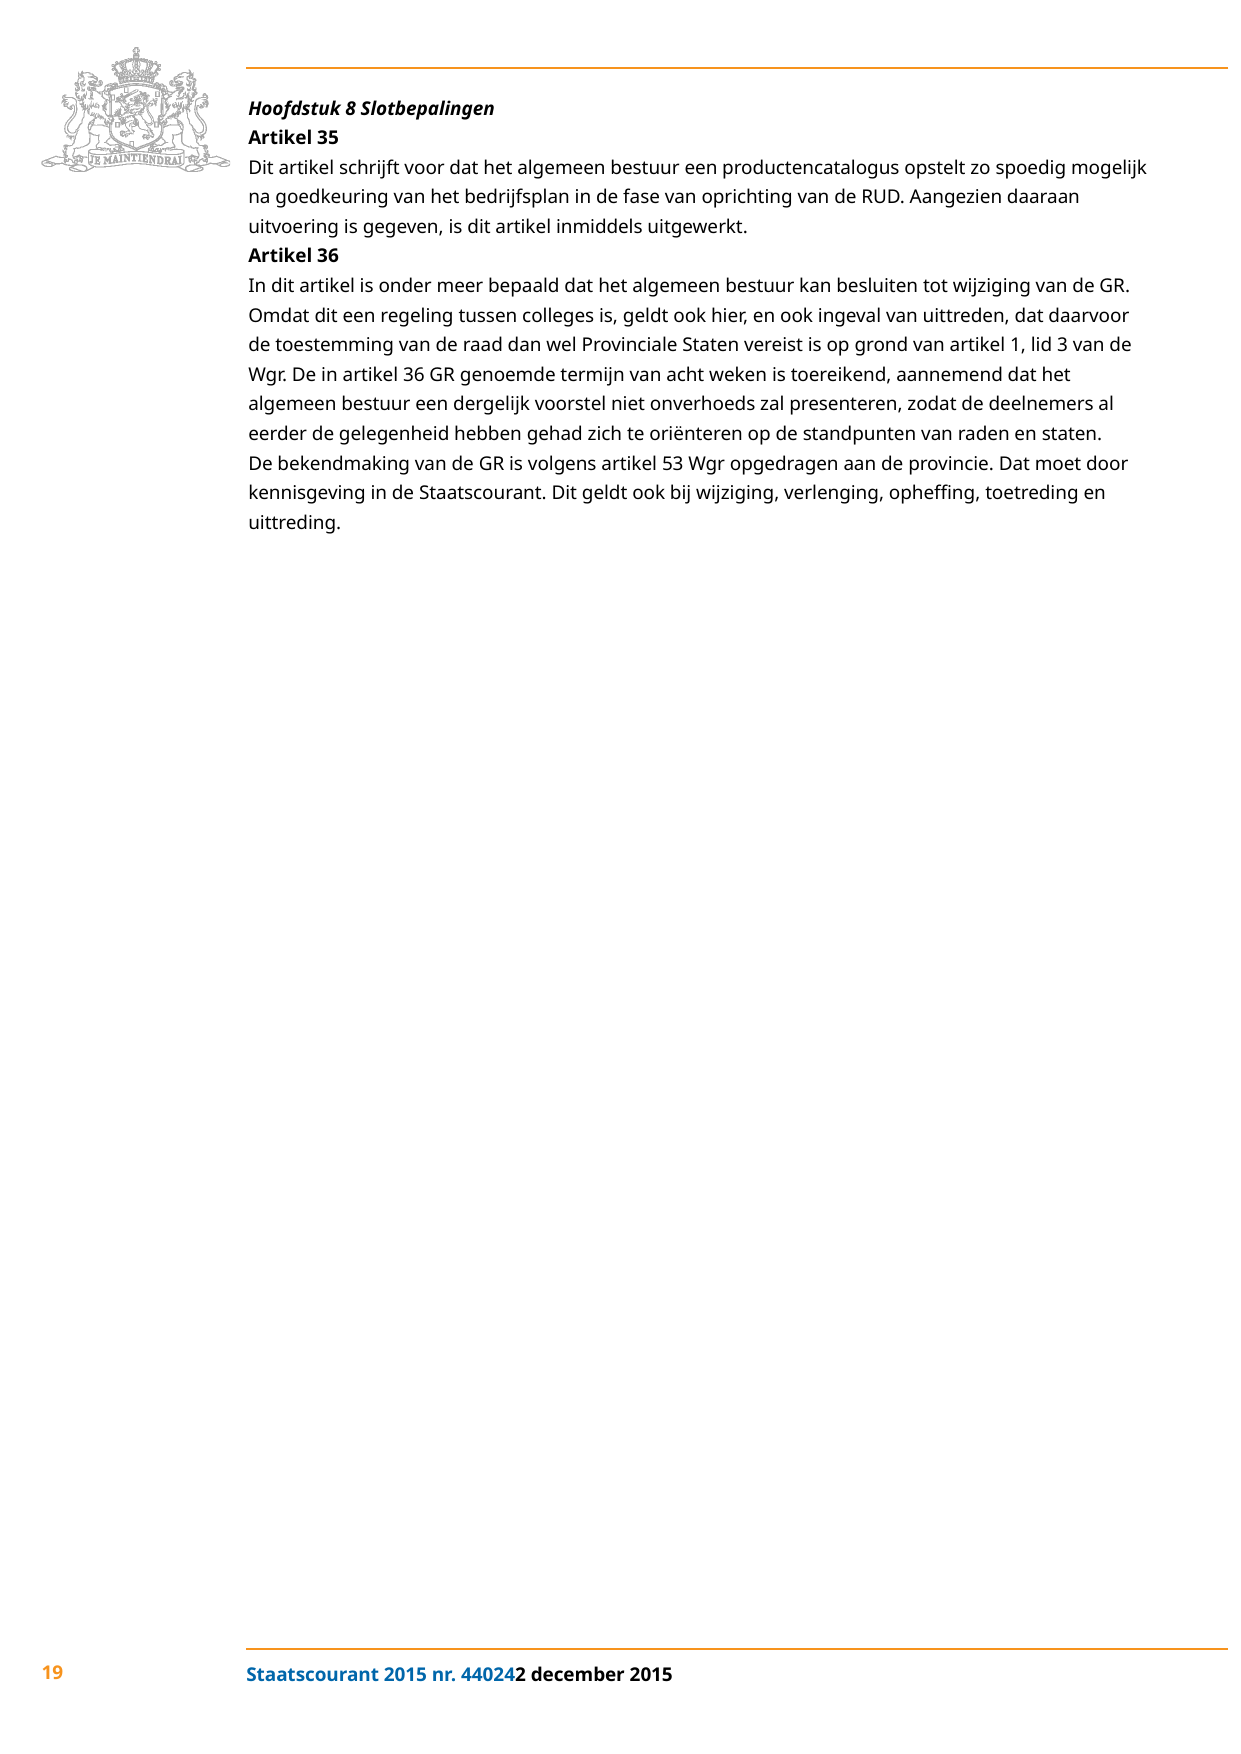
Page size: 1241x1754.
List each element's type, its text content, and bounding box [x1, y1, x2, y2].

text De bekendmaking van de GR is volgens artikel 53 Wgr opgedragen aan de provincie. Dat moet door kennisgeving in de Staatscourant. Dit geldt ook bij wijziging, verlenging, opheffing, toetreding en uittreding. [248, 450, 1152, 535]
picture [41, 47, 231, 172]
text Artikel 36 [248, 243, 1152, 268]
text Dit artikel schrijft voor dat het algemeen bestuur een productencatalogus opstelt zo spoedig mogelijk na goedkeuring van het bedrijfsplan in de fase van oprichting van de RUD. Aangezien daaraan uitvoering is gegeven, is dit artikel inmiddels uitgewerkt. [248, 154, 1152, 239]
text Artikel 35 [248, 124, 1152, 150]
text In dit artikel is onder meer bepaald dat het algemeen bestuur kan besluiten tot wijziging van de GR. Omdat dit een regeling tussen colleges is, geldt ook hier, en ook ingeval van uittreden, dat daarvoor de toestemming van de raad dan wel Provinciale Staten vereist is op grond van artikel 1, lid 3 van de Wgr. De in artikel 36 GR genoemde termijn van acht weken is toereikend, aannemend dat het algemeen bestuur een dergelijk voorstel niet onverhoeds zal presenteren, zodat de deelnemers al eerder de gelegenheid hebben gehad zich te oriënteren op de standpunten van raden en staten. [248, 272, 1152, 446]
text Hoofdstuk 8 Slotbepalingen [248, 95, 1152, 121]
